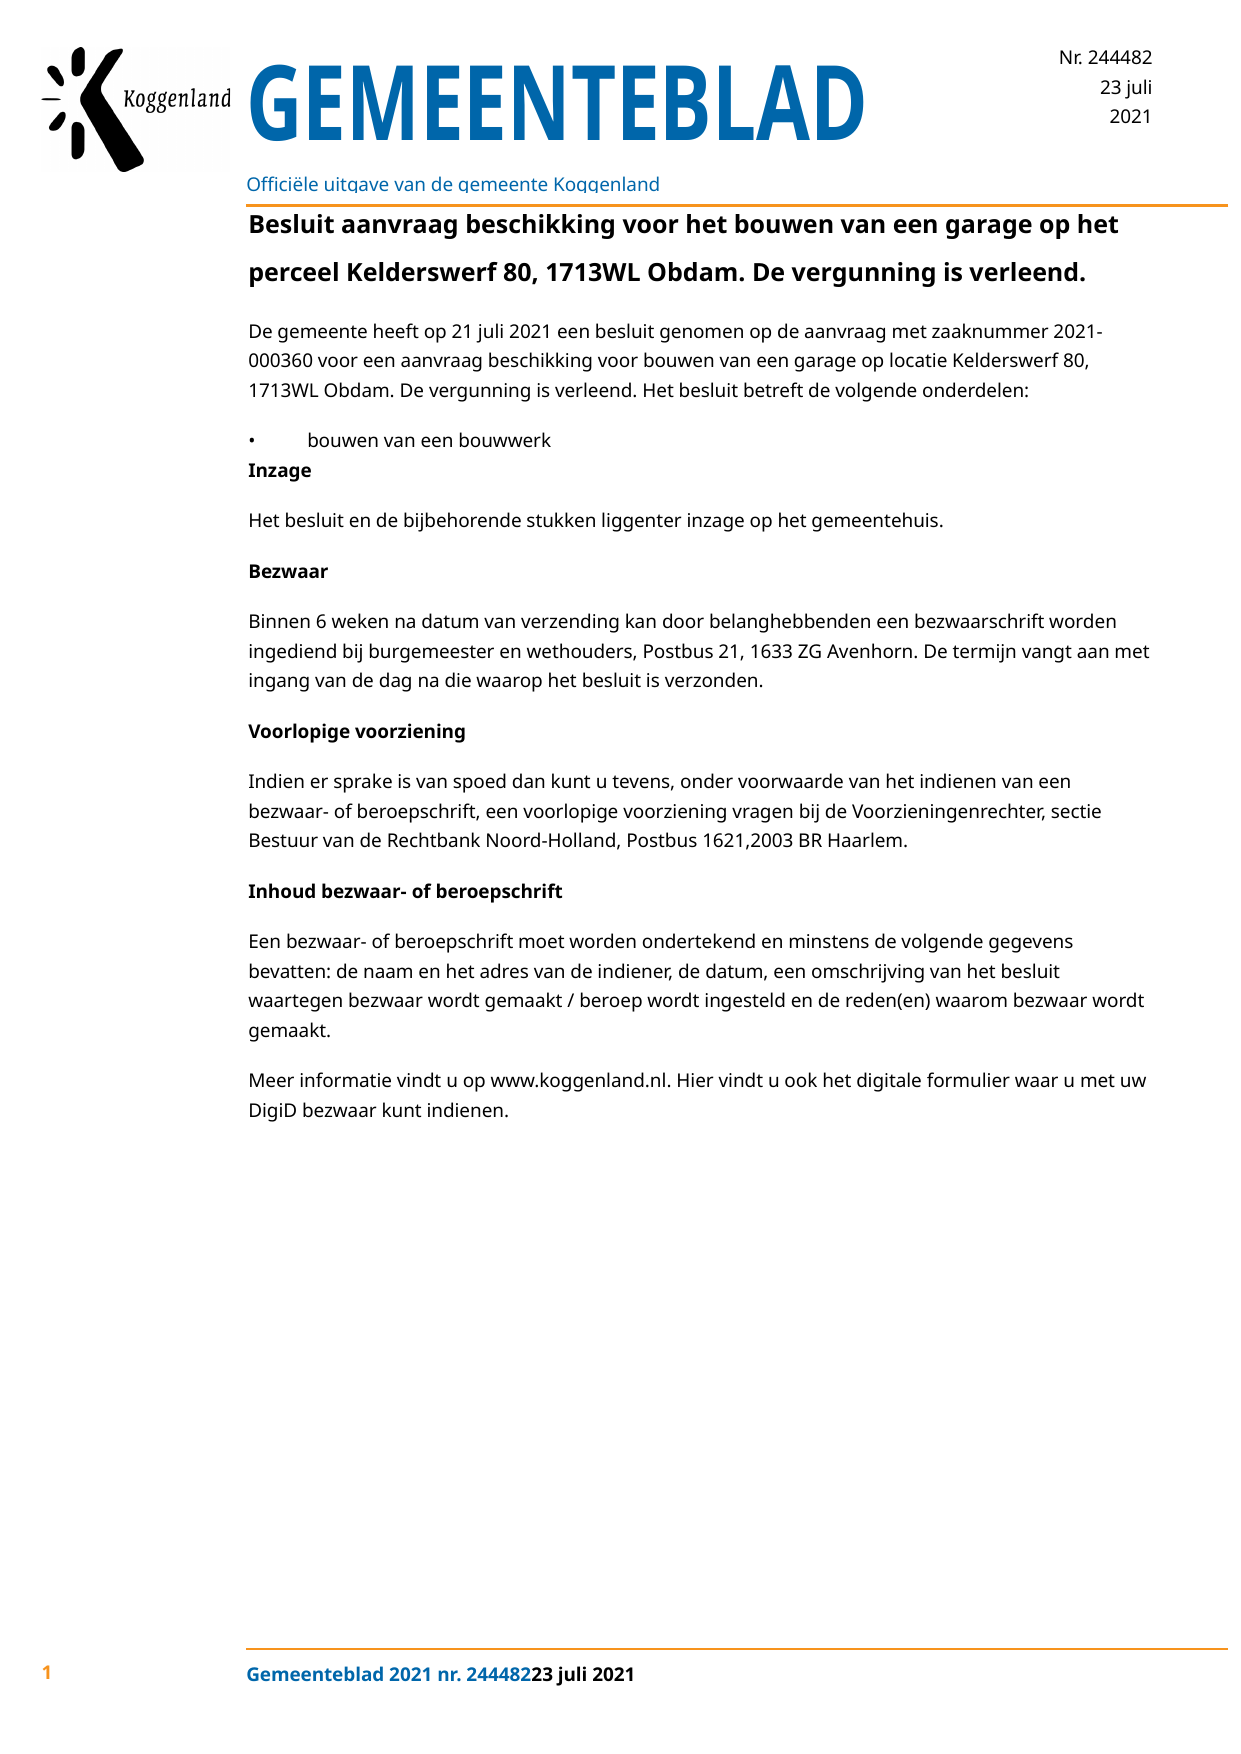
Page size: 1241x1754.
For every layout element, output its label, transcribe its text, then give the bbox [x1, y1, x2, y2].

text De gemeente heeft op 21 juli 2021 een besluit genomen op de aanvraag met zaaknummer 2021-000360 voor een aanvraag beschikking voor bouwen van een garage op locatie Kelderswerf 80, 1713WL Obdam. De vergunning is verleend. Het besluit betreft de volgende onderdelen: [248, 318, 1152, 403]
text Binnen 6 weken na datum van verzending kan door belanghebbenden een bezwaarschrift worden ingediend bij burgemeester en wethouders, Postbus 21, 1633 ZG Avenhorn. De termijn vangt aan met ingang van de dag na die waarop het besluit is verzonden. [248, 608, 1152, 693]
text Het besluit en de bijbehorende stukken liggenter inzage op het gemeentehuis. [248, 507, 1152, 533]
text Inzage [248, 457, 1152, 483]
text Besluit aanvraag beschikking voor het bouwen van een garage op het perceel Kelderswerf 80, 1713WL Obdam. De vergunning is verleend. [248, 207, 1152, 288]
text Inhoud bezwaar- of beroepschrift [248, 878, 1152, 904]
picture [41, 47, 231, 172]
text Een bezwaar- of beroepschrift moet worden ondertekend en minstens de volgende gegevens bevatten: de naam en het adres van de indiener, de datum, een omschrijving van het besluit waartegen bezwaar wordt gemaakt / beroep wordt ingesteld en de reden(en) waarom bezwaar wordt gemaakt. [248, 928, 1152, 1043]
list bouwen van een bouwwerk [248, 427, 1152, 453]
text Indien er sprake is van spoed dan kunt u tevens, onder voorwaarde van het indienen van een bezwaar- of beroepschrift, een voorlopige voorziening vragen bij de Voorzieningenrechter, sectie Bestuur van de Rechtbank Noord-Holland, Postbus 1621,2003 BR Haarlem. [248, 768, 1152, 853]
text Meer informatie vindt u op www.koggenland.nl. Hier vindt u ook het digitale formulier waar u met uw DigiD bezwaar kunt indienen. [248, 1067, 1152, 1123]
text Bezwaar [248, 558, 1152, 584]
text Voorlopige voorziening [248, 718, 1152, 744]
